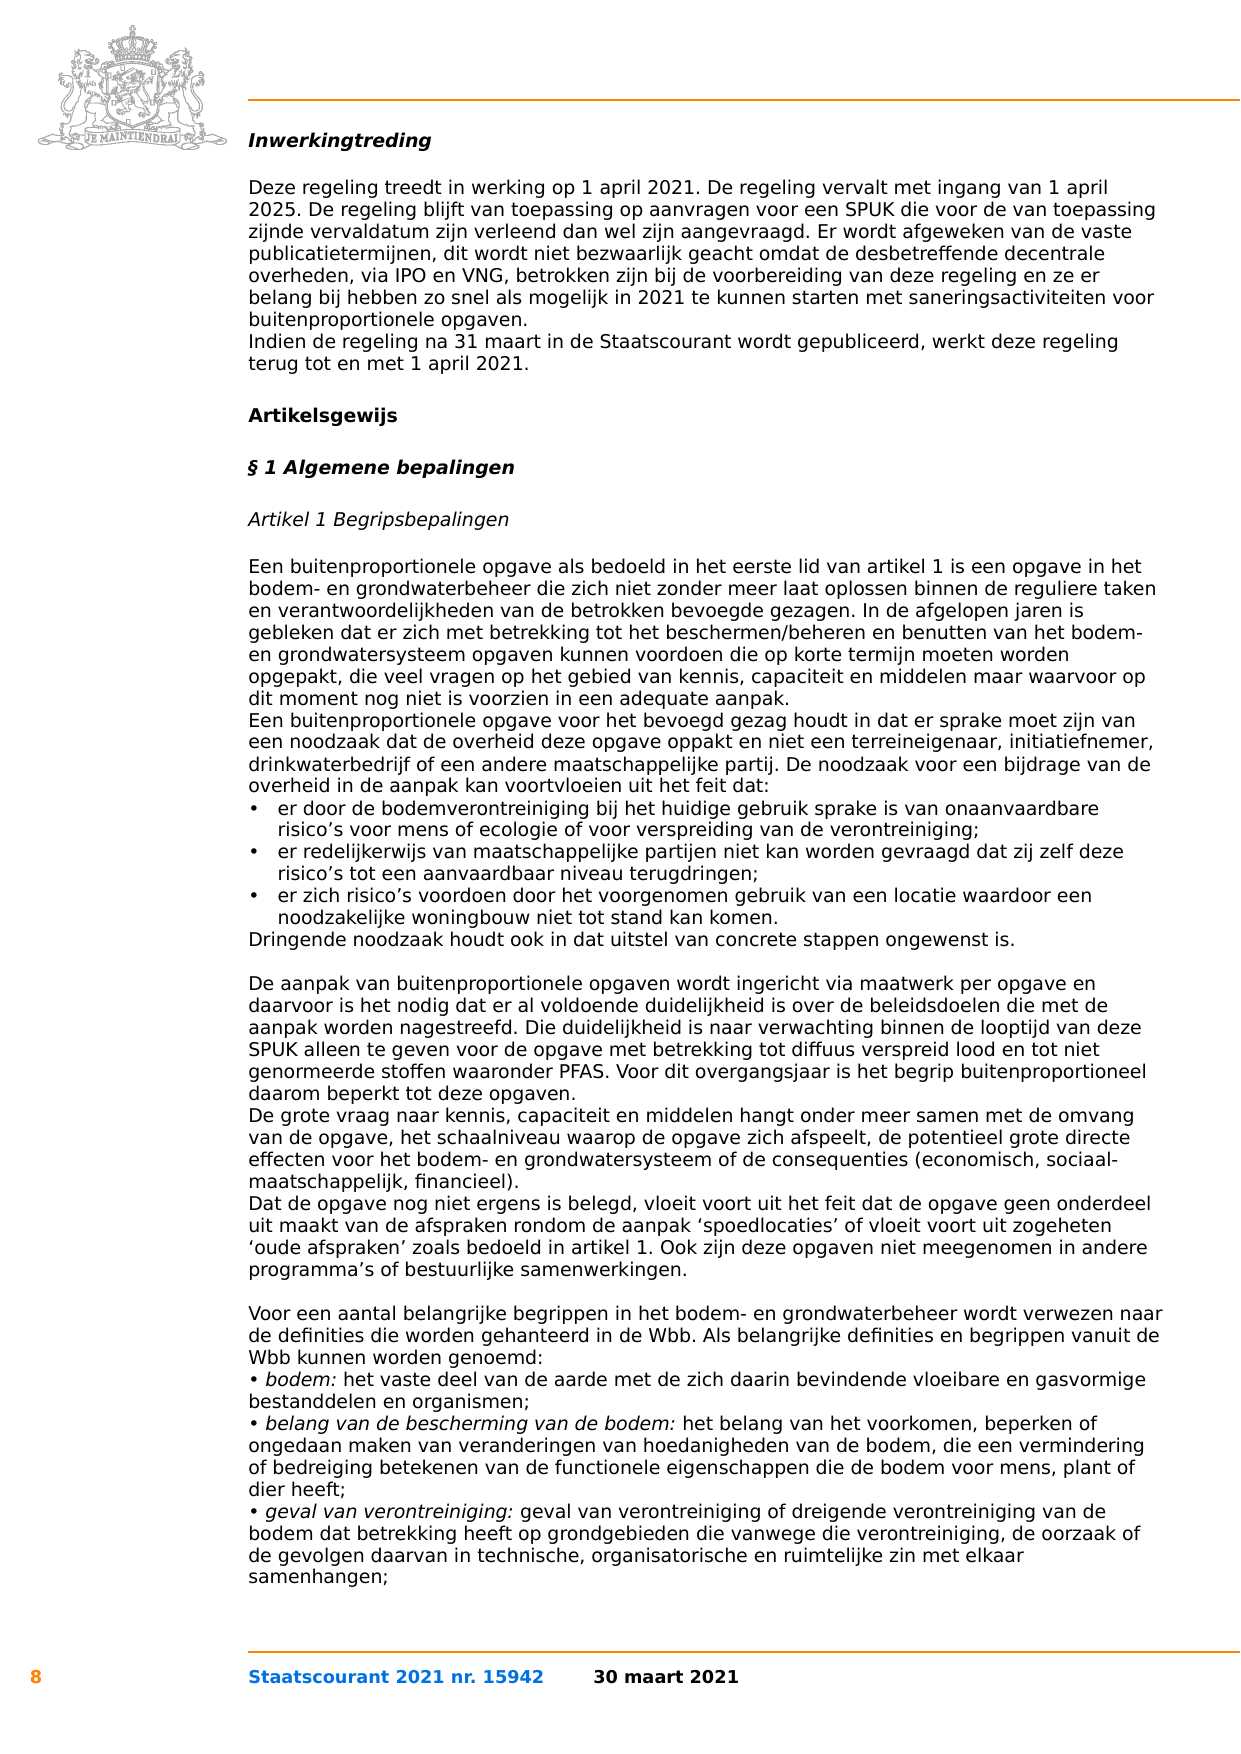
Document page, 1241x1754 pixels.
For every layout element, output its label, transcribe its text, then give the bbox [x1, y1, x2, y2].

text De grote vraag naar kennis, capaciteit en middelen hangt onder meer samen met de omvang van de opgave, het schaalniveau waarop de opgave zich afspeelt, de potentieel grote directe effecten voor het bodem- en grondwatersysteem of de consequenties (economisch, sociaal-maatschappelijk, financieel). [248, 1105, 1163, 1193]
text Voor een aantal belangrijke begrippen in het bodem- en grondwaterbeheer wordt verwezen naar de definities die worden gehanteerd in de Wbb. Als belangrijke definities en begrippen vanuit de Wbb kunnen worden genoemd: [248, 1303, 1163, 1369]
text • bodem: het vaste deel van de aarde met de zich daarin bevindende vloeibare en gasvormige bestanddelen en organismen; [248, 1369, 1163, 1413]
subtitle Artikel 1 Begripsbepalingen [248, 509, 1163, 531]
text • geval van verontreiniging: geval van verontreiniging of dreigende verontreiniging van de bodem dat betrekking heeft op grondgebieden die vanwege die verontreiniging, de oorzaak of de gevolgen daarvan in technische, organisatorische en ruimtelijke zin met elkaar samenhangen; [248, 1501, 1163, 1588]
text Een buitenproportionele opgave als bedoeld in het eerste lid van artikel 1 is een opgave in het bodem- en grondwaterbeheer die zich niet zonder meer laat oplossen binnen de reguliere taken en verantwoordelijkheden van de betrokken bevoegde gezagen. In de afgelopen jaren is gebleken dat er zich met betrekking tot het beschermen/beheren en benutten van het bodem- en grondwatersysteem opgaven kunnen voordoen die op korte termijn moeten worden opgepakt, die veel vragen op het gebied van kennis, capaciteit en middelen maar waarvoor op dit moment nog niet is voorzien in een adequate aanpak. [248, 556, 1163, 709]
text Een buitenproportionele opgave voor het bevoegd gezag houdt in dat er sprake moet zijn van een noodzaak dat de overheid deze opgave oppakt en niet een terreineigenaar, initiatiefnemer, drinkwaterbedrijf of een andere maatschappelijke partij. De noodzaak voor een bijdrage van de overheid in de aanpak kan voortvloeien uit het feit dat: [248, 709, 1163, 797]
text De aanpak van buitenproportionele opgaven wordt ingericht via maatwerk per opgave en daarvoor is het nodig dat er al voldoende duidelijkheid is over de beleidsdoelen die met de aanpak worden nagestreefd. Die duidelijkheid is naar verwachting binnen de looptijd van deze SPUK alleen te geven voor de opgave met betrekking tot diffuus verspreid lood en tot niet genormeerde stoffen waaronder PFAS. Voor dit overgangsjaar is het begrip buitenproportioneel daarom beperkt tot deze opgaven. [248, 973, 1163, 1105]
subtitle Artikelsgewijs [248, 405, 1163, 427]
text Dringende noodzaak houdt ook in dat uitstel van concrete stappen ongewenst is. [248, 929, 1163, 951]
text • belang van de bescherming van de bodem: het belang van het voorkomen, beperken of ongedaan maken van veranderingen van hoedanigheden van de bodem, die een vermindering of bedreiging betekenen van de functionele eigenschappen die de bodem voor mens, plant of dier heeft; [248, 1413, 1163, 1501]
subtitle § 1 Algemene bepalingen [248, 457, 1163, 479]
text Deze regeling treedt in werking op 1 april 2021. De regeling vervalt met ingang van 1 april 2025. De regeling blijft van toepassing op aanvragen voor een SPUK die voor de van toepassing zijnde vervaldatum zijn verleend dan wel zijn aangevraagd. Er wordt afgeweken van de vaste publicatietermijnen, dit wordt niet bezwaarlijk geacht omdat de desbetreffende decentrale overheden, via IPO en VNG, betrokken zijn bij de voorbereiding van deze regeling en ze er belang bij hebben zo snel als mogelijk in 2021 te kunnen starten met saneringsactiviteiten voor buitenproportionele opgaven. [248, 177, 1163, 331]
text • er zich risico’s voordoen door het voorgenomen gebruik van een locatie waardoor een noodzakelijke woningbouw niet tot stand kan komen. [248, 885, 1163, 929]
text • er redelijkerwijs van maatschappelijke partijen niet kan worden gevraagd dat zij zelf deze risico’s tot een aanvaardbaar niveau terugdringen; [248, 841, 1163, 885]
text Indien de regeling na 31 maart in de Staatscourant wordt gepubliceerd, werkt deze regeling terug tot en met 1 april 2021. [248, 331, 1163, 375]
text • er door de bodemverontreiniging bij het huidige gebruik sprake is van onaanvaardbare risico’s voor mens of ecologie of voor verspreiding van de verontreiniging; [248, 797, 1163, 841]
picture [38, 25, 227, 150]
text Dat de opgave nog niet ergens is belegd, vloeit voort uit het feit dat de opgave geen onderdeel uit maakt van de afspraken rondom de aanpak ‘spoedlocaties’ of vloeit voort uit zogeheten ‘oude afspraken’ zoals bedoeld in artikel 1. Ook zijn deze opgaven niet meegenomen in andere programma’s of bestuurlijke samenwerkingen. [248, 1193, 1163, 1281]
subtitle Inwerkingtreding [248, 130, 1163, 152]
